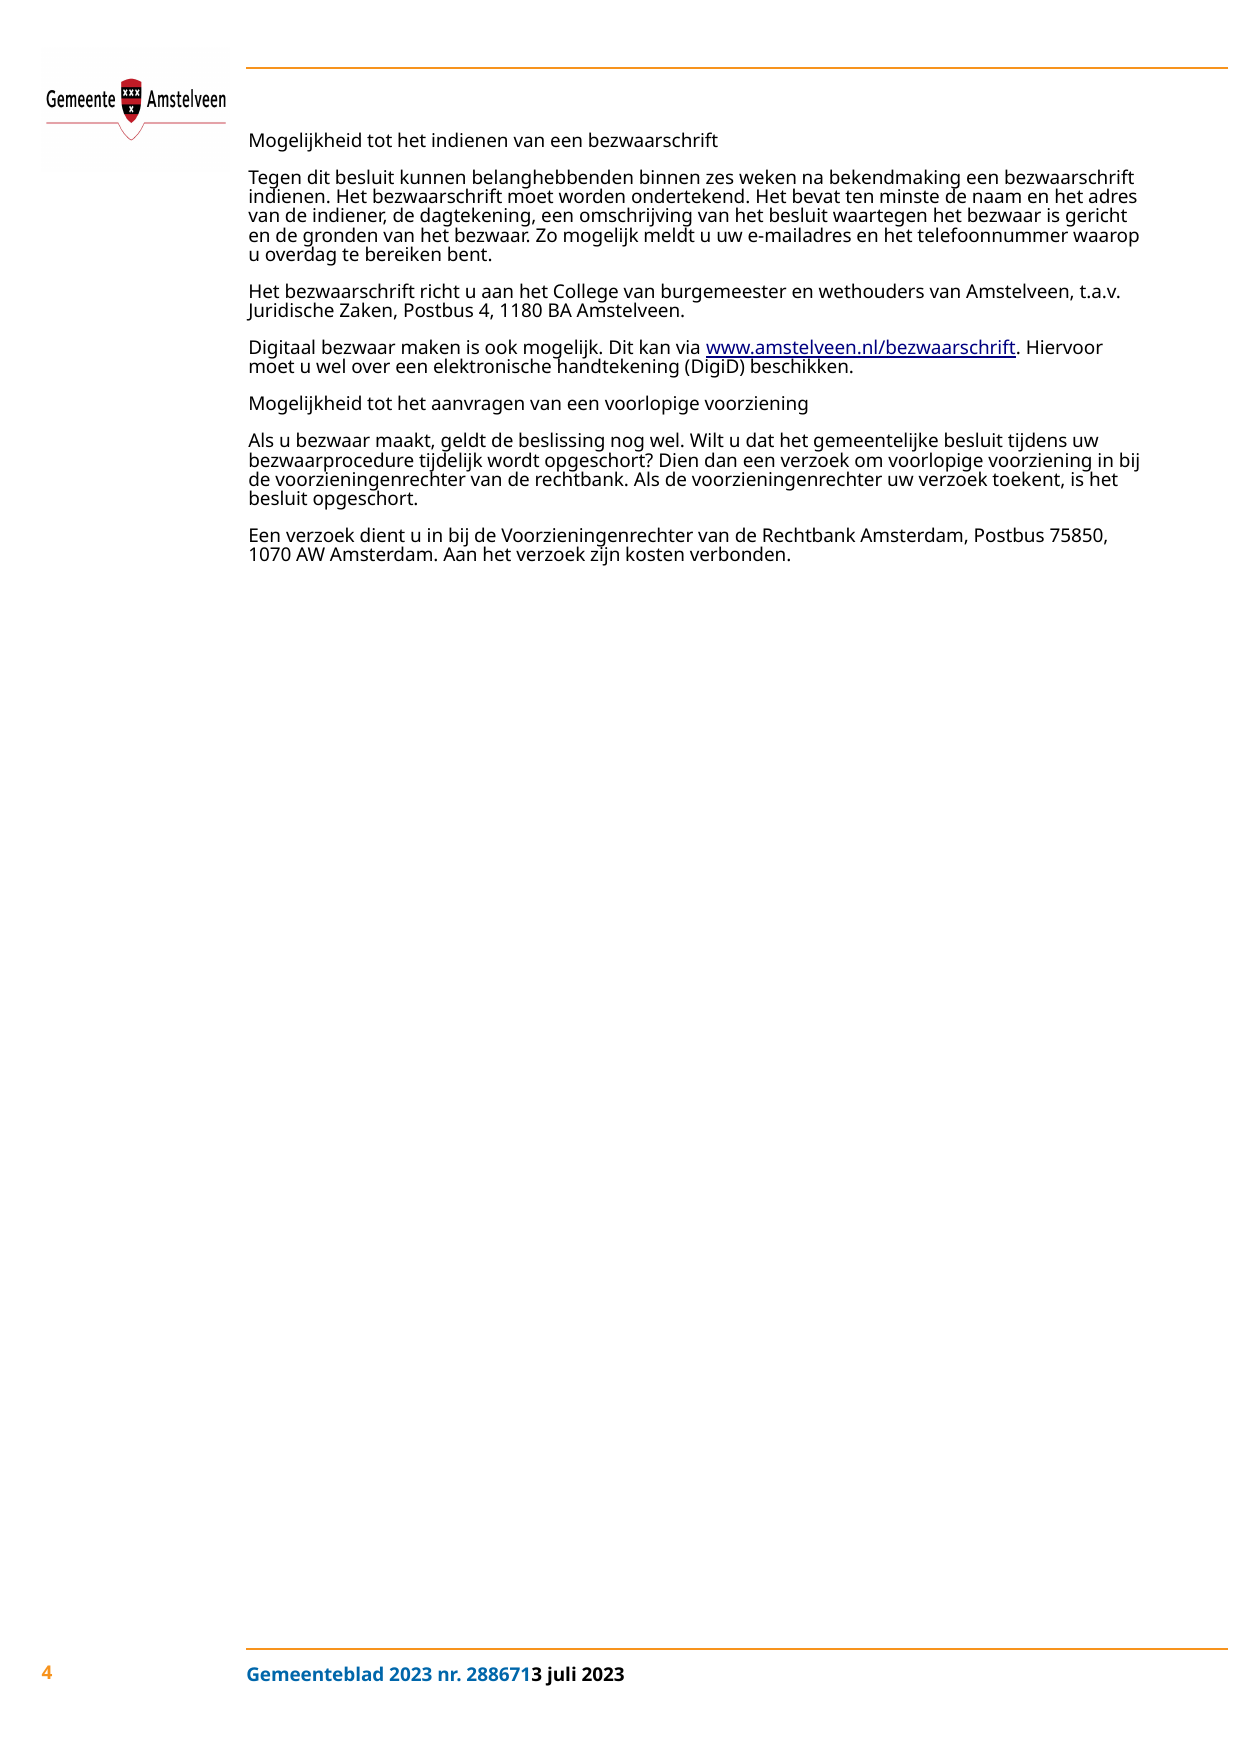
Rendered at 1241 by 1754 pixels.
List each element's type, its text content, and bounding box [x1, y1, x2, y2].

text Mogelijkheid tot het aanvragen van een voorlopige voorziening [248, 395, 1152, 414]
text Het bezwaarschrift richt u aan het College van burgemeester en wethouders van Amstelveen, t.a.v. Juridische Zaken, Postbus 4, 1180 BA Amstelveen. [248, 283, 1152, 321]
text Digitaal bezwaar maken is ook mogelijk. Dit kan via www.amstelveen.nl/bezwaarschrift. Hiervoor moet u wel over een elektronische handtekening (DigiD) beschikken. [248, 339, 1152, 378]
text Een verzoek dient u in bij de Voorzieningenrechter van de Rechtbank Amsterdam, Postbus 75850, 1070 AW Amsterdam. Aan het verzoek zijn kosten verbonden. [248, 527, 1152, 566]
text Als u bezwaar maakt, geldt de beslissing nog wel. Wilt u dat het gemeentelijke besluit tijdens uw bezwaarprocedure tijdelijk wordt opgeschort? Dien dan een verzoek om voorlopige voorziening in bij de voorzieningenrechter van de rechtbank. Als de voorzieningenrechter uw verzoek toekent, is het besluit opgeschort. [248, 432, 1152, 509]
text Tegen dit besluit kunnen belanghebbenden binnen zes weken na bekendmaking een bezwaarschrift indienen. Het bezwaarschrift moet worden ondertekend. Het bevat ten minste de naam en het adres van de indiener, de dagtekening, een omschrijving van het besluit waartegen het bezwaar is gericht en de gronden van het bezwaar. Zo mogelijk meldt u uw e-mailadres en het telefoonnummer waarop u overdag te bereiken bent. [248, 169, 1152, 265]
picture [41, 47, 231, 172]
text Mogelijkheid tot het indienen van een bezwaarschrift [248, 132, 1152, 151]
